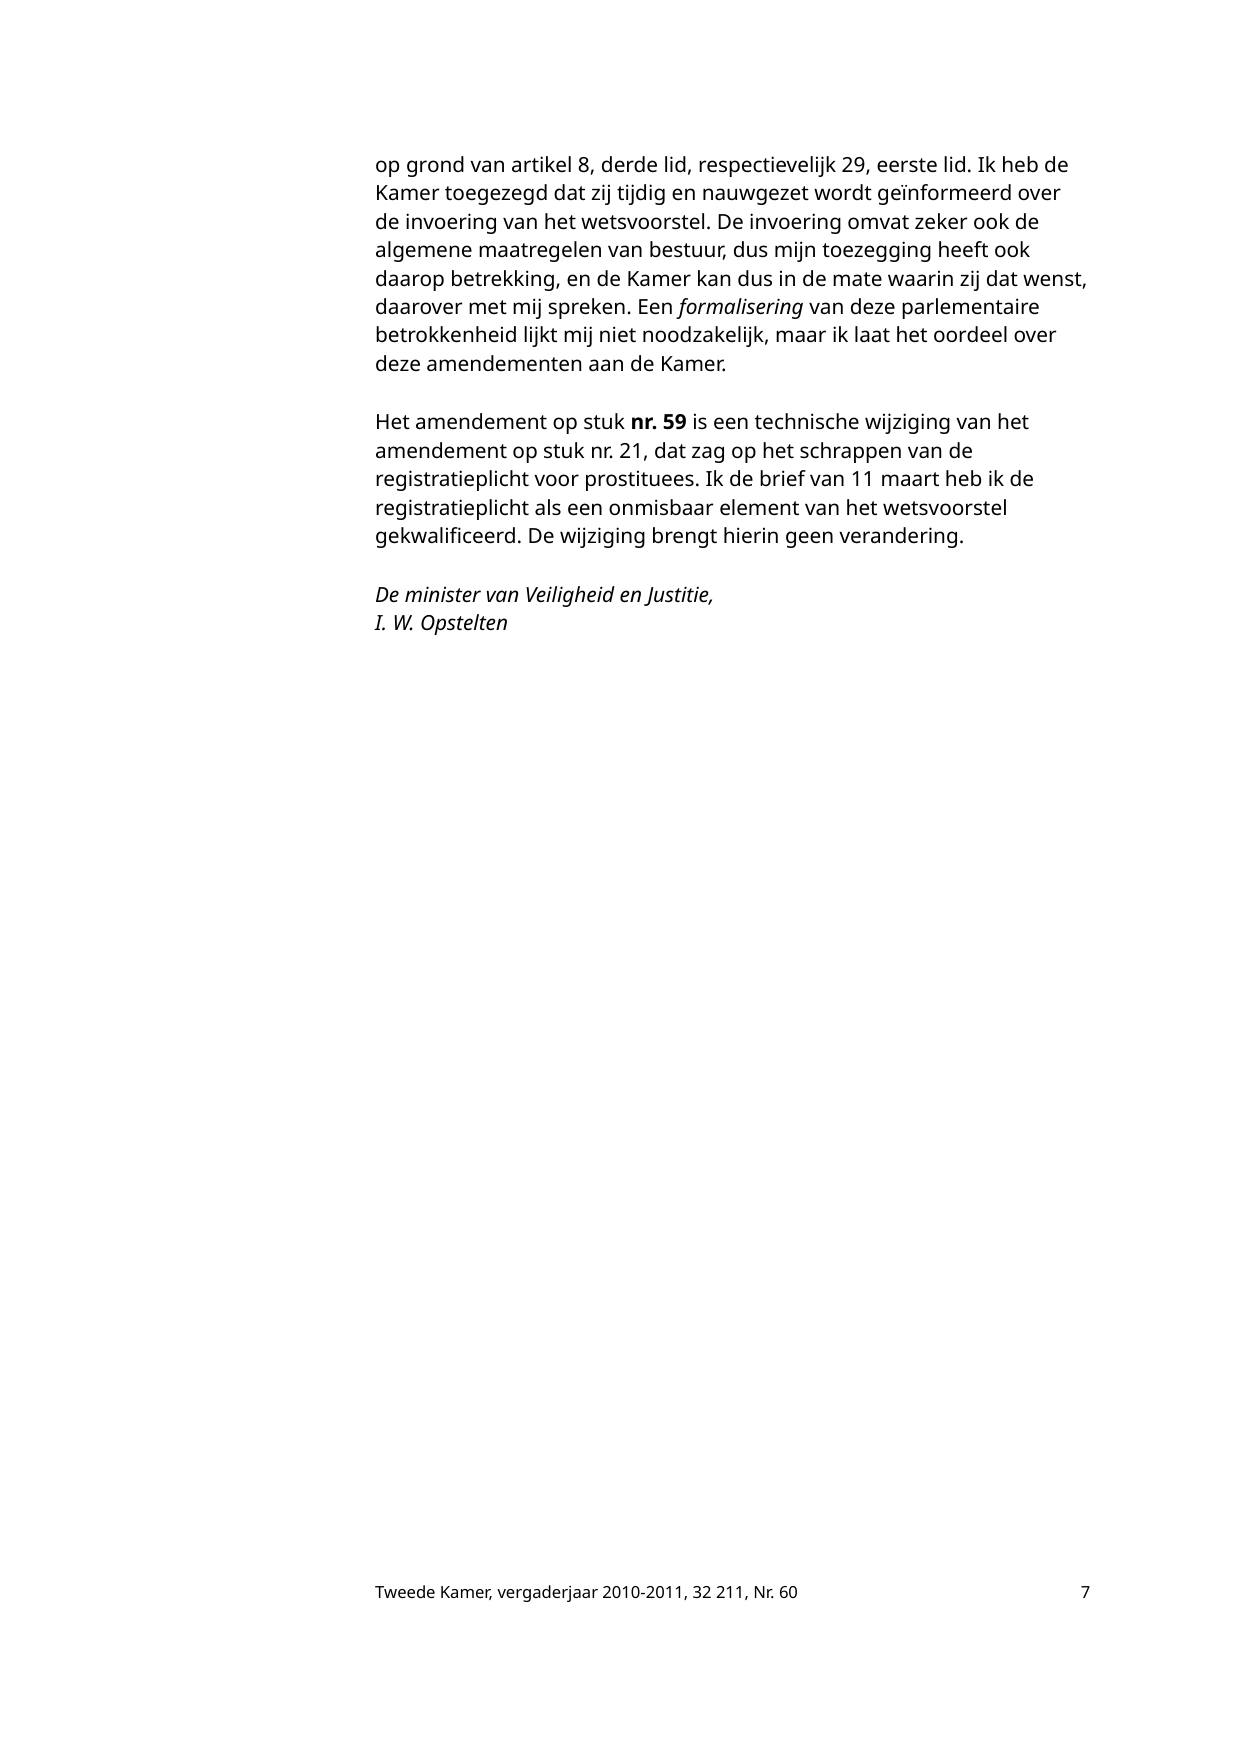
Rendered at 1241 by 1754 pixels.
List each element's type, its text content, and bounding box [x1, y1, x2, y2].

text De minister van Veiligheid en Justitie, [375, 580, 1090, 608]
text Het amendement op stuk nr. 59 is een technische wijziging van het amendement op stuk nr. 21, dat zag op het schrappen van de registratieplicht voor prostituees. Ik de brief van 11 maart heb ik de registratieplicht als een onmisbaar element van het wetsvoorstel gekwalificeerd. De wijziging brengt hierin geen verandering. [375, 407, 1090, 550]
text op grond van artikel 8, derde lid, respectievelijk 29, eerste lid. Ik heb de Kamer toegezegd dat zij tijdig en nauwgezet wordt geïnformeerd over de invoering van het wetsvoorstel. De invoering omvat zeker ook de algemene maatregelen van bestuur, dus mijn toezegging heeft ook daarop betrekking, en de Kamer kan dus in de mate waarin zij dat wenst, daarover met mij spreken. Een formalisering van deze parlementaire betrokkenheid lijkt mij niet noodzakelijk, maar ik laat het oordeel over deze amendementen aan de Kamer. [375, 150, 1090, 377]
text I. W. Opstelten [375, 608, 1090, 637]
